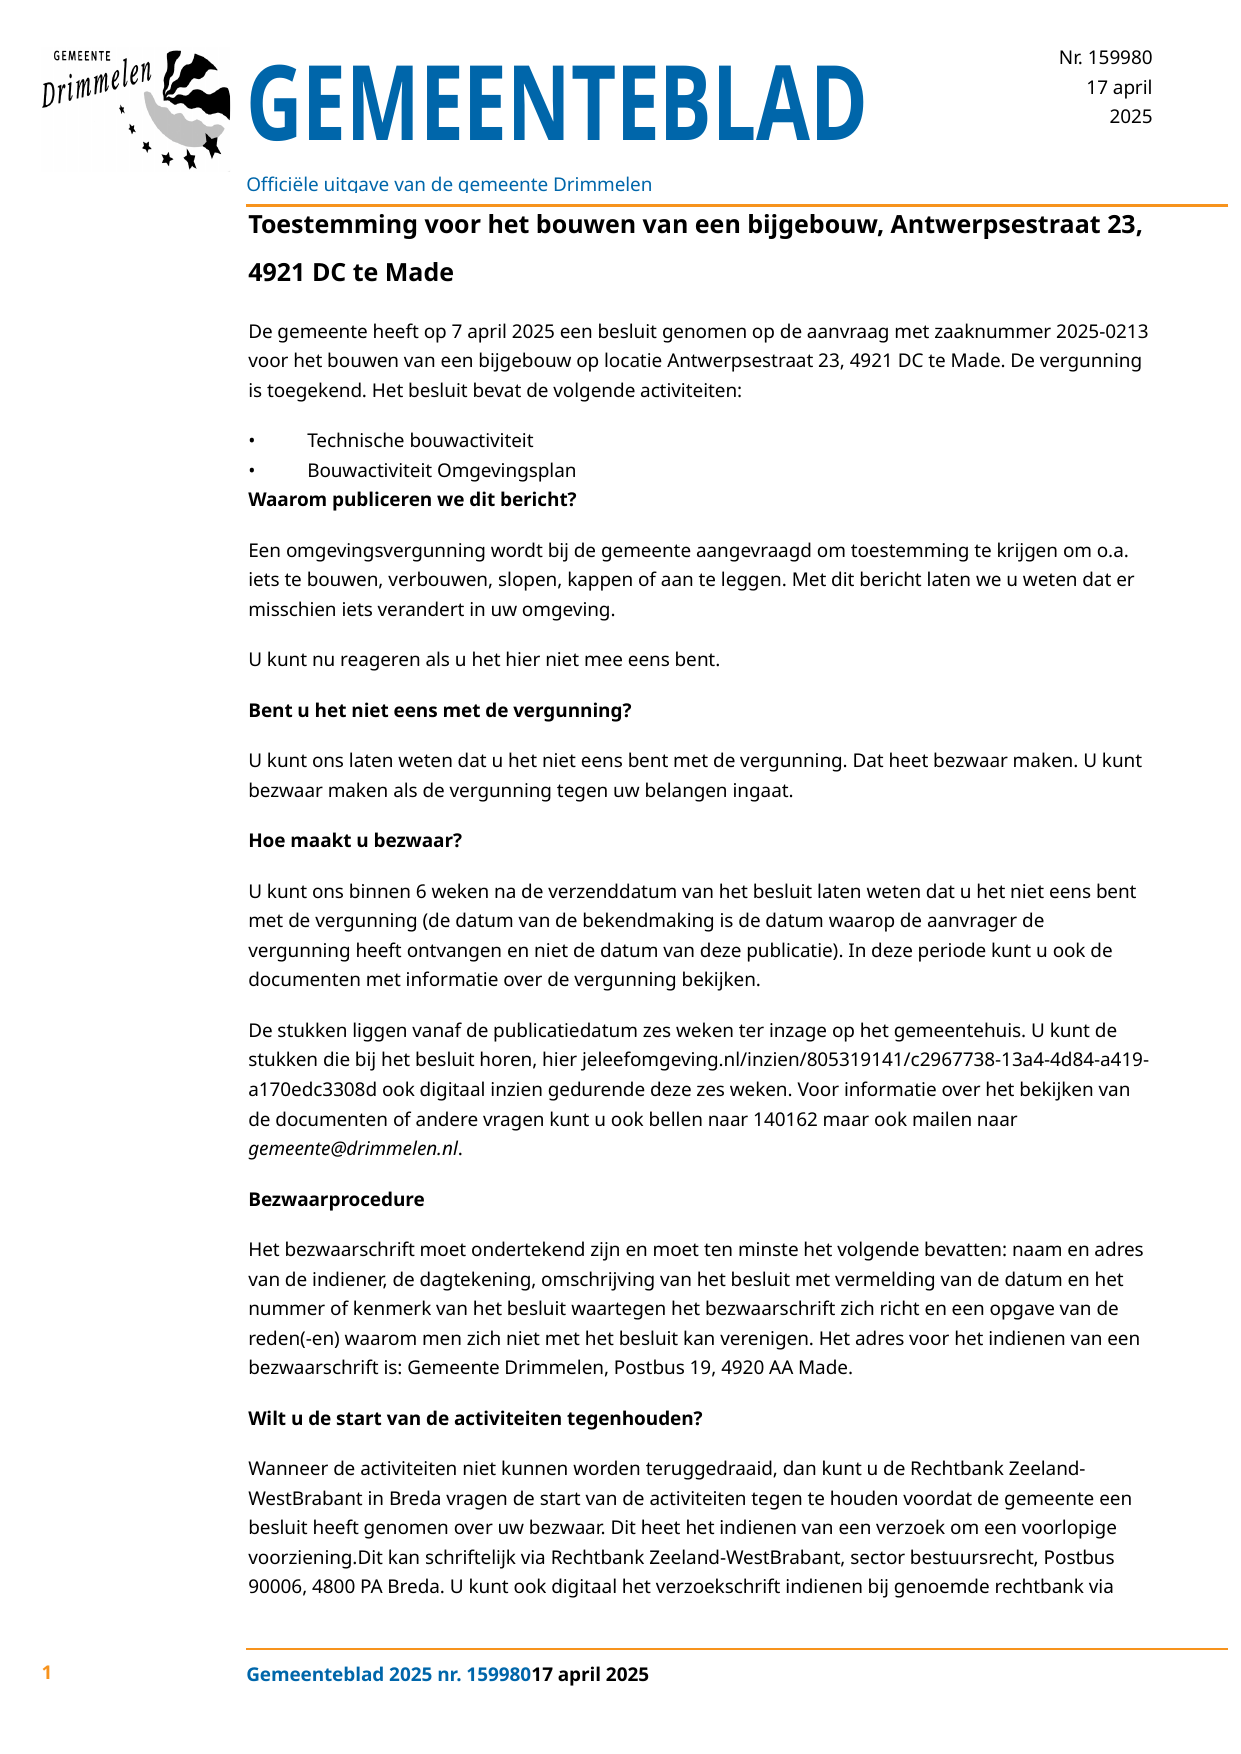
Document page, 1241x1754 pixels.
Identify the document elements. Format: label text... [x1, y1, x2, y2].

picture [41, 47, 231, 172]
text U kunt nu reageren als u het hier niet mee eens bent. [248, 647, 1152, 672]
text De gemeente heeft op 7 april 2025 een besluit genomen op de aanvraag met zaaknummer 2025-0213 voor het bouwen van een bijgebouw op locatie Antwerpsestraat 23, 4921 DC te Made. De vergunning is toegekend. Het besluit bevat de volgende activiteiten: [248, 318, 1152, 403]
text Toestemming voor het bouwen van een bijgebouw, Antwerpsestraat 23, 4921 DC te Made [248, 207, 1152, 288]
text Bezwaarprocedure [248, 1186, 1152, 1212]
text Wilt u de start van de activiteiten tegenhouden? [248, 1405, 1152, 1431]
text De stukken liggen vanaf de publicatiedatum zes weken ter inzage op het gemeentehuis. U kunt de stukken die bij het besluit horen, hier jeleefomgeving.nl/inzien/805319141/c2967738-13a4-4d84-a419-a170edc3308d ook digitaal inzien gedurende deze zes weken. Voor informatie over het bekijken van de documenten of andere vragen kunt u ook bellen naar 140162 maar ook mailen naar gemeente@drimmelen.nl. [248, 1017, 1152, 1161]
text Wanneer de activiteiten niet kunnen worden teruggedraaid, dan kunt u de Rechtbank Zeeland-WestBrabant in Breda vragen de start van de activiteiten tegen te houden voordat de gemeente een besluit heeft genomen over uw bezwaar. Dit heet het indienen van een verzoek om een voorlopige voorziening.Dit kan schriftelijk via Rechtbank Zeeland-WestBrabant, sector bestuursrecht, Postbus 90006, 4800 PA Breda. U kunt ook digitaal het verzoekschrift indienen bij genoemde rechtbank via [248, 1455, 1152, 1599]
text Het bezwaarschrift moet ondertekend zijn en moet ten minste het volgende bevatten: naam en adres van de indiener, de dagtekening, omschrijving van het besluit met vermelding van de datum en het nummer of kenmerk van het besluit waartegen het bezwaarschrift zich richt en een opgave van de reden(-en) waarom men zich niet met het besluit kan verenigen. Het adres voor het indienen van een bezwaarschrift is: Gemeente Drimmelen, Postbus 19, 4920 AA Made. [248, 1236, 1152, 1380]
text Waarom publiceren we dit bericht? [248, 487, 1152, 512]
list Bouwactiviteit Omgevingsplan [248, 457, 1152, 483]
text Bent u het niet eens met de vergunning? [248, 697, 1152, 723]
list Technische bouwactiviteit [248, 427, 1152, 453]
text U kunt ons laten weten dat u het niet eens bent met de vergunning. Dat heet bezwaar maken. U kunt bezwaar maken als de vergunning tegen uw belangen ingaat. [248, 747, 1152, 803]
text Een omgevingsvergunning wordt bij de gemeente aangevraagd om toestemming te krijgen om o.a. iets te bouwen, verbouwen, slopen, kappen of aan te leggen. Met dit bericht laten we u weten dat er misschien iets verandert in uw omgeving. [248, 537, 1152, 622]
text Hoe maakt u bezwaar? [248, 827, 1152, 853]
text U kunt ons binnen 6 weken na de verzenddatum van het besluit laten weten dat u het niet eens bent met de vergunning (de datum van de bekendmaking is de datum waarop de aanvrager de vergunning heeft ontvangen en niet de datum van deze publicatie). In deze periode kunt u ook de documenten met informatie over de vergunning bekijken. [248, 878, 1152, 992]
